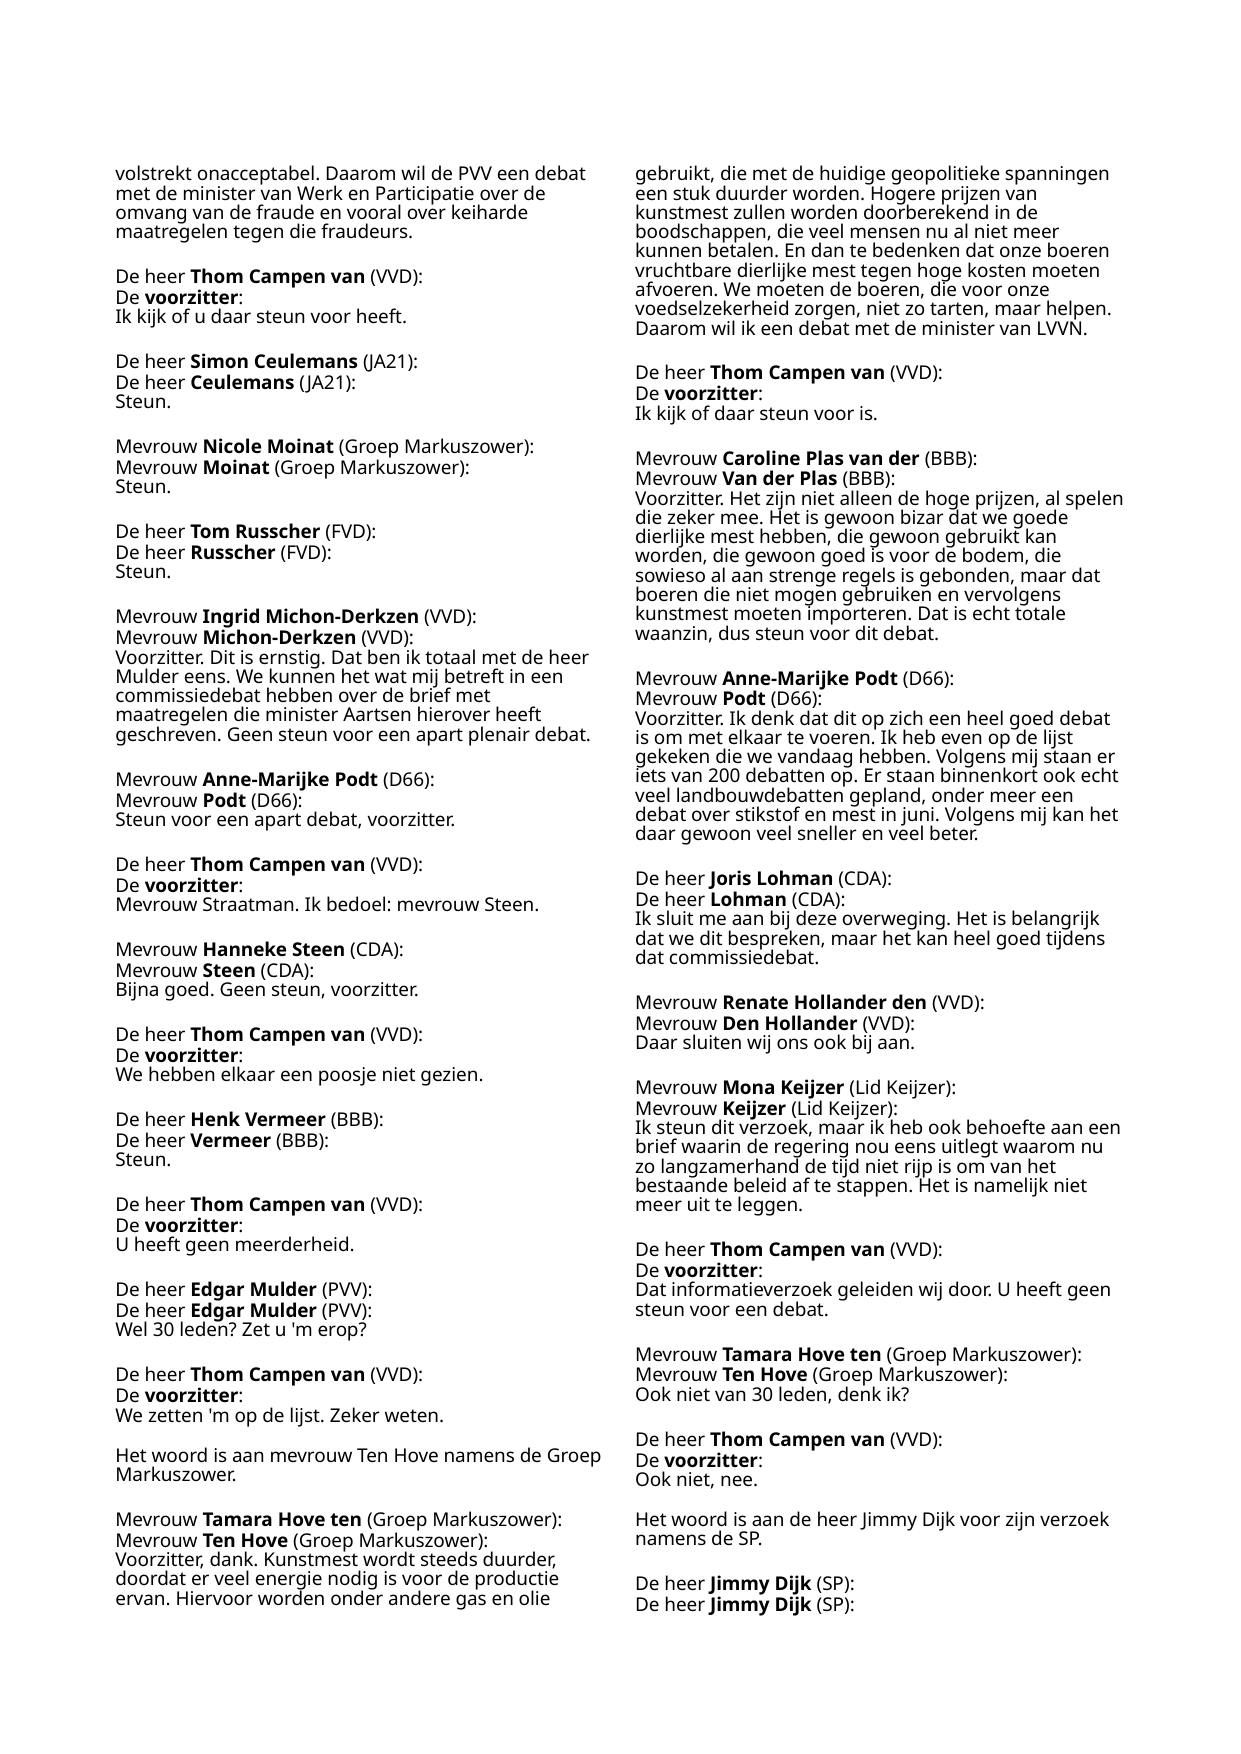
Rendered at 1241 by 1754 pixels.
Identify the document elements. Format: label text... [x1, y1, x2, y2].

text Mevrouw Mona Keijzer (Lid Keijzer): [635, 1074, 1125, 1100]
text De voorzitter: [115, 1387, 605, 1407]
text Mevrouw Keijzer (Lid Keijzer): [635, 1100, 1125, 1119]
text Mevrouw Den Hollander (VVD): [635, 1015, 1125, 1034]
text De voorzitter: [115, 1217, 605, 1236]
text Mevrouw Ten Hove (Groep Markuszower): [115, 1532, 605, 1551]
text We hebben elkaar een poosje niet gezien. [115, 1066, 605, 1085]
text De heer Thom Campen van (VVD): [115, 263, 605, 289]
text U heeft geen meerderheid. [115, 1236, 605, 1256]
text De heer Vermeer (BBB): [115, 1132, 605, 1151]
text Steun. [115, 393, 605, 413]
text Ik sluit me aan bij deze overweging. Het is belangrijk dat we dit bespreken, maar het kan heel goed tijdens dat commissiedebat. [635, 910, 1125, 968]
text Wel 30 leden? Zet u 'm erop? [115, 1321, 605, 1341]
text De heer Thom Campen van (VVD): [115, 851, 605, 877]
text Dat informatieverzoek geleiden wij door. U heeft geen steun voor een debat. [635, 1281, 1125, 1320]
text gebruikt, die met de huidige geopolitieke spanningen een stuk duurder worden. Hogere prijzen van kunstmest zullen worden doorberekend in de boodschappen, die veel mensen nu al niet meer kunnen betalen. En dan te bedenken dat onze boeren vruchtbare dierlijke mest tegen hoge kosten moeten afvoeren. We moeten de boeren, die voor onze voedselzekerheid zorgen, niet zo tarten, maar helpen. Daarom wil ik een debat met de minister van LVVN. [635, 165, 1125, 339]
text De voorzitter: [115, 877, 605, 896]
text Mevrouw Podt (D66): [635, 690, 1125, 710]
text Het woord is aan de heer Jimmy Dijk voor zijn verzoek namens de SP. [635, 1511, 1125, 1549]
text Voorzitter. Het zijn niet alleen de hoge prijzen, al spelen die zeker mee. Het is gewoon bizar dat we goede dierlijke mest hebben, die gewoon gebruikt kan worden, die gewoon goed is voor de bodem, die sowieso al aan strenge regels is gebonden, maar dat boeren die niet mogen gebruiken en vervolgens kunstmest moeten importeren. Dat is echt totale waanzin, dus steun voor dit debat. [635, 490, 1125, 644]
text Mevrouw Podt (D66): [115, 792, 605, 811]
text De heer Jimmy Dijk (SP): [635, 1596, 1125, 1615]
text De voorzitter: [635, 1262, 1125, 1281]
text Mevrouw Tamara Hove ten (Groep Markuszower): [115, 1506, 605, 1532]
text Mevrouw Anne-Marijke Podt (D66): [635, 665, 1125, 690]
text Steun. [115, 1151, 605, 1171]
text Ook niet van 30 leden, denk ik? [635, 1386, 1125, 1405]
text Het woord is aan mevrouw Ten Hove namens de Groep Markuszower. [115, 1447, 605, 1485]
text De heer Edgar Mulder (PVV): [115, 1302, 605, 1321]
text Mevrouw Caroline Plas van der (BBB): [635, 445, 1125, 470]
text Voorzitter, dank. Kunstmest wordt steeds duurder, doordat er veel energie nodig is voor de productie ervan. Hiervoor worden onder andere gas en olie [115, 1551, 605, 1609]
text De heer Thom Campen van (VVD): [115, 1021, 605, 1047]
text Ook niet, nee. [635, 1471, 1125, 1490]
text Mevrouw Tamara Hove ten (Groep Markuszower): [635, 1341, 1125, 1366]
text De voorzitter: [115, 289, 605, 308]
text De voorzitter: [115, 1047, 605, 1066]
text Mevrouw Ten Hove (Groep Markuszower): [635, 1366, 1125, 1386]
text De voorzitter: [635, 385, 1125, 404]
text We zetten 'm op de lijst. Zeker weten. [115, 1407, 605, 1426]
text Mevrouw Nicole Moinat (Groep Markuszower): [115, 433, 605, 459]
text De heer Thom Campen van (VVD): [635, 1236, 1125, 1262]
text Mevrouw Hanneke Steen (CDA): [115, 936, 605, 962]
text Mevrouw Anne-Marijke Podt (D66): [115, 766, 605, 792]
text Steun. [115, 478, 605, 498]
text Voorzitter. Ik denk dat dit op zich een heel goed debat is om met elkaar te voeren. Ik heb even op de lijst gekeken die we vandaag hebben. Volgens mij staan er iets van 200 debatten op. Er staan binnenkort ook echt veel landbouwdebatten gepland, onder meer een debat over stikstof en mest in juni. Volgens mij kan het daar gewoon veel sneller en veel beter. [635, 710, 1125, 844]
text Steun voor een apart debat, voorzitter. [115, 811, 605, 830]
text Mevrouw Ingrid Michon-Derkzen (VVD): [115, 604, 605, 629]
text Daar sluiten wij ons ook bij aan. [635, 1034, 1125, 1053]
text Ik kijk of daar steun voor is. [635, 404, 1125, 424]
text De heer Tom Russcher (FVD): [115, 518, 605, 544]
text Steun. [115, 563, 605, 583]
text Ik kijk of u daar steun voor heeft. [115, 308, 605, 327]
text Voorzitter. Dit is ernstig. Dat ben ik totaal met de heer Mulder eens. We kunnen het wat mij betreft in een commissiedebat hebben over de brief met maatregelen die minister Aartsen hierover heeft geschreven. Geen steun voor een apart plenair debat. [115, 649, 605, 745]
text De heer Thom Campen van (VVD): [635, 1426, 1125, 1452]
text Mevrouw Moinat (Groep Markuszower): [115, 459, 605, 478]
text De heer Russcher (FVD): [115, 544, 605, 563]
text Mevrouw Michon-Derkzen (VVD): [115, 629, 605, 649]
text De heer Jimmy Dijk (SP): [635, 1570, 1125, 1596]
text De heer Ceulemans (JA21): [115, 374, 605, 393]
text De heer Lohman (CDA): [635, 891, 1125, 910]
text De heer Thom Campen van (VVD): [115, 1191, 605, 1217]
text De heer Henk Vermeer (BBB): [115, 1106, 605, 1132]
text De voorzitter: [635, 1452, 1125, 1471]
text Mevrouw Steen (CDA): [115, 962, 605, 981]
text Ik steun dit verzoek, maar ik heb ook behoefte aan een brief waarin de regering nou eens uitlegt waarom nu zo langzamerhand de tijd niet rijp is om van het bestaande beleid af te stappen. Het is namelijk niet meer uit te leggen. [635, 1119, 1125, 1216]
text De heer Simon Ceulemans (JA21): [115, 348, 605, 374]
text De heer Joris Lohman (CDA): [635, 865, 1125, 891]
text Mevrouw Van der Plas (BBB): [635, 470, 1125, 490]
text De heer Thom Campen van (VVD): [635, 359, 1125, 385]
text De heer Edgar Mulder (PVV): [115, 1276, 605, 1302]
text Mevrouw Straatman. Ik bedoel: mevrouw Steen. [115, 896, 605, 915]
text Mevrouw Renate Hollander den (VVD): [635, 989, 1125, 1015]
text Bijna goed. Geen steun, voorzitter. [115, 981, 605, 1000]
text volstrekt onacceptabel. Daarom wil de PVV een debat met de minister van Werk en Participatie over de omvang van de fraude en vooral over keiharde maatregelen tegen die fraudeurs. [115, 165, 605, 242]
text De heer Thom Campen van (VVD): [115, 1362, 605, 1387]
